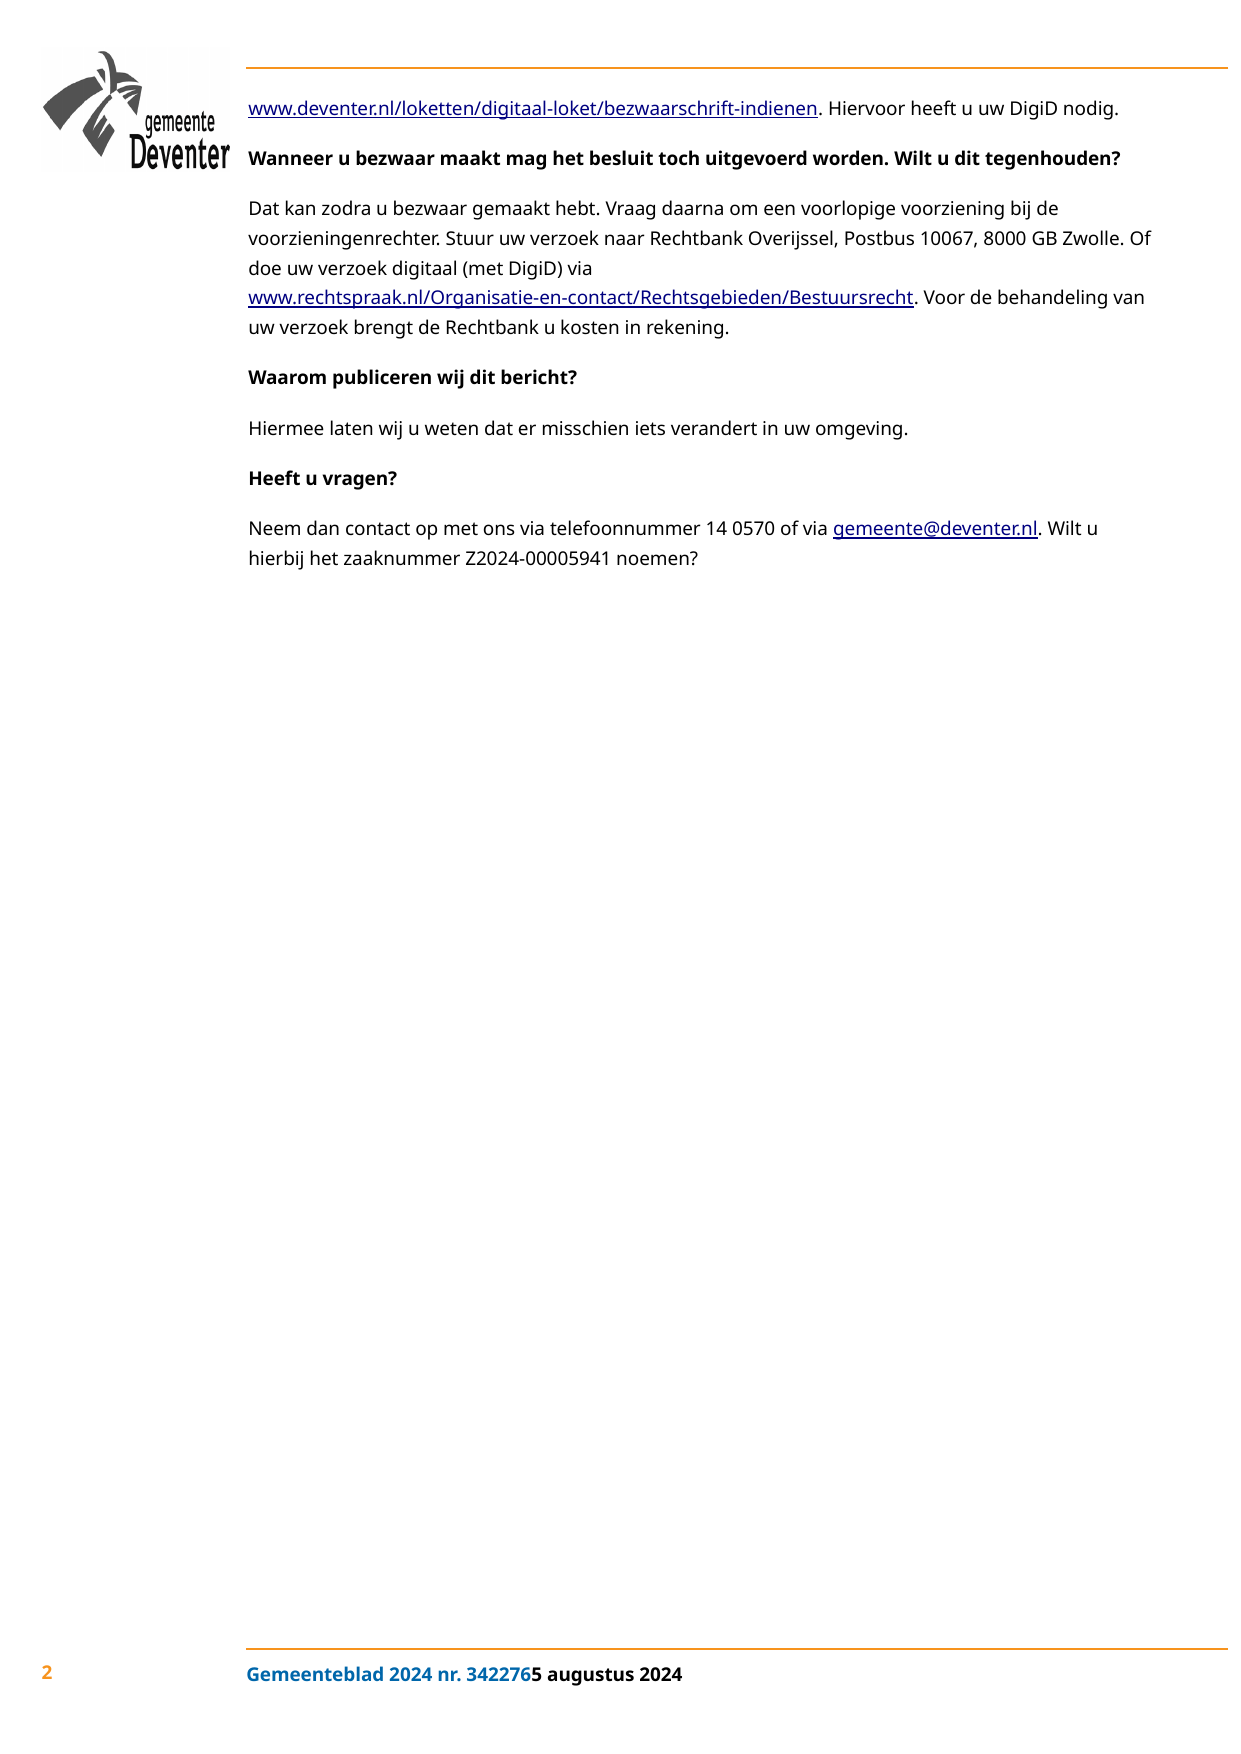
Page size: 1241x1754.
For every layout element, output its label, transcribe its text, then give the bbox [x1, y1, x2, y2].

text Neem dan contact op met ons via telefoonnummer 14 0570 of via gemeente@deventer.nl. Wilt u hierbij het zaaknummer Z2024-00005941 noemen? [248, 516, 1152, 571]
picture [41, 47, 231, 172]
text Hiermee laten wij u weten dat er misschien iets verandert in uw omgeving. [248, 415, 1152, 441]
text Waarom publiceren wij dit bericht? [248, 364, 1152, 390]
text Dat kan zodra u bezwaar gemaakt hebt. Vraag daarna om een voorlopige voorziening bij de voorzieningenrechter. Stuur uw verzoek naar Rechtbank Overijssel, Postbus 10067, 8000 GB Zwolle. Of doe uw verzoek digitaal (met DigiD) via www.rechtspraak.nl/Organisatie-en-contact/Rechtsgebieden/Bestuursrecht. Voor de behandeling van uw verzoek brengt de Rechtbank u kosten in rekening. [248, 196, 1152, 340]
text Wanneer u bezwaar maakt mag het besluit toch uitgevoerd worden. Wilt u dit tegenhouden? [248, 145, 1152, 171]
text www.deventer.nl/loketten/digitaal-loket/bezwaarschrift-indienen. Hiervoor heeft u uw DigiD nodig. [248, 95, 1152, 121]
text Heeft u vragen? [248, 465, 1152, 491]
